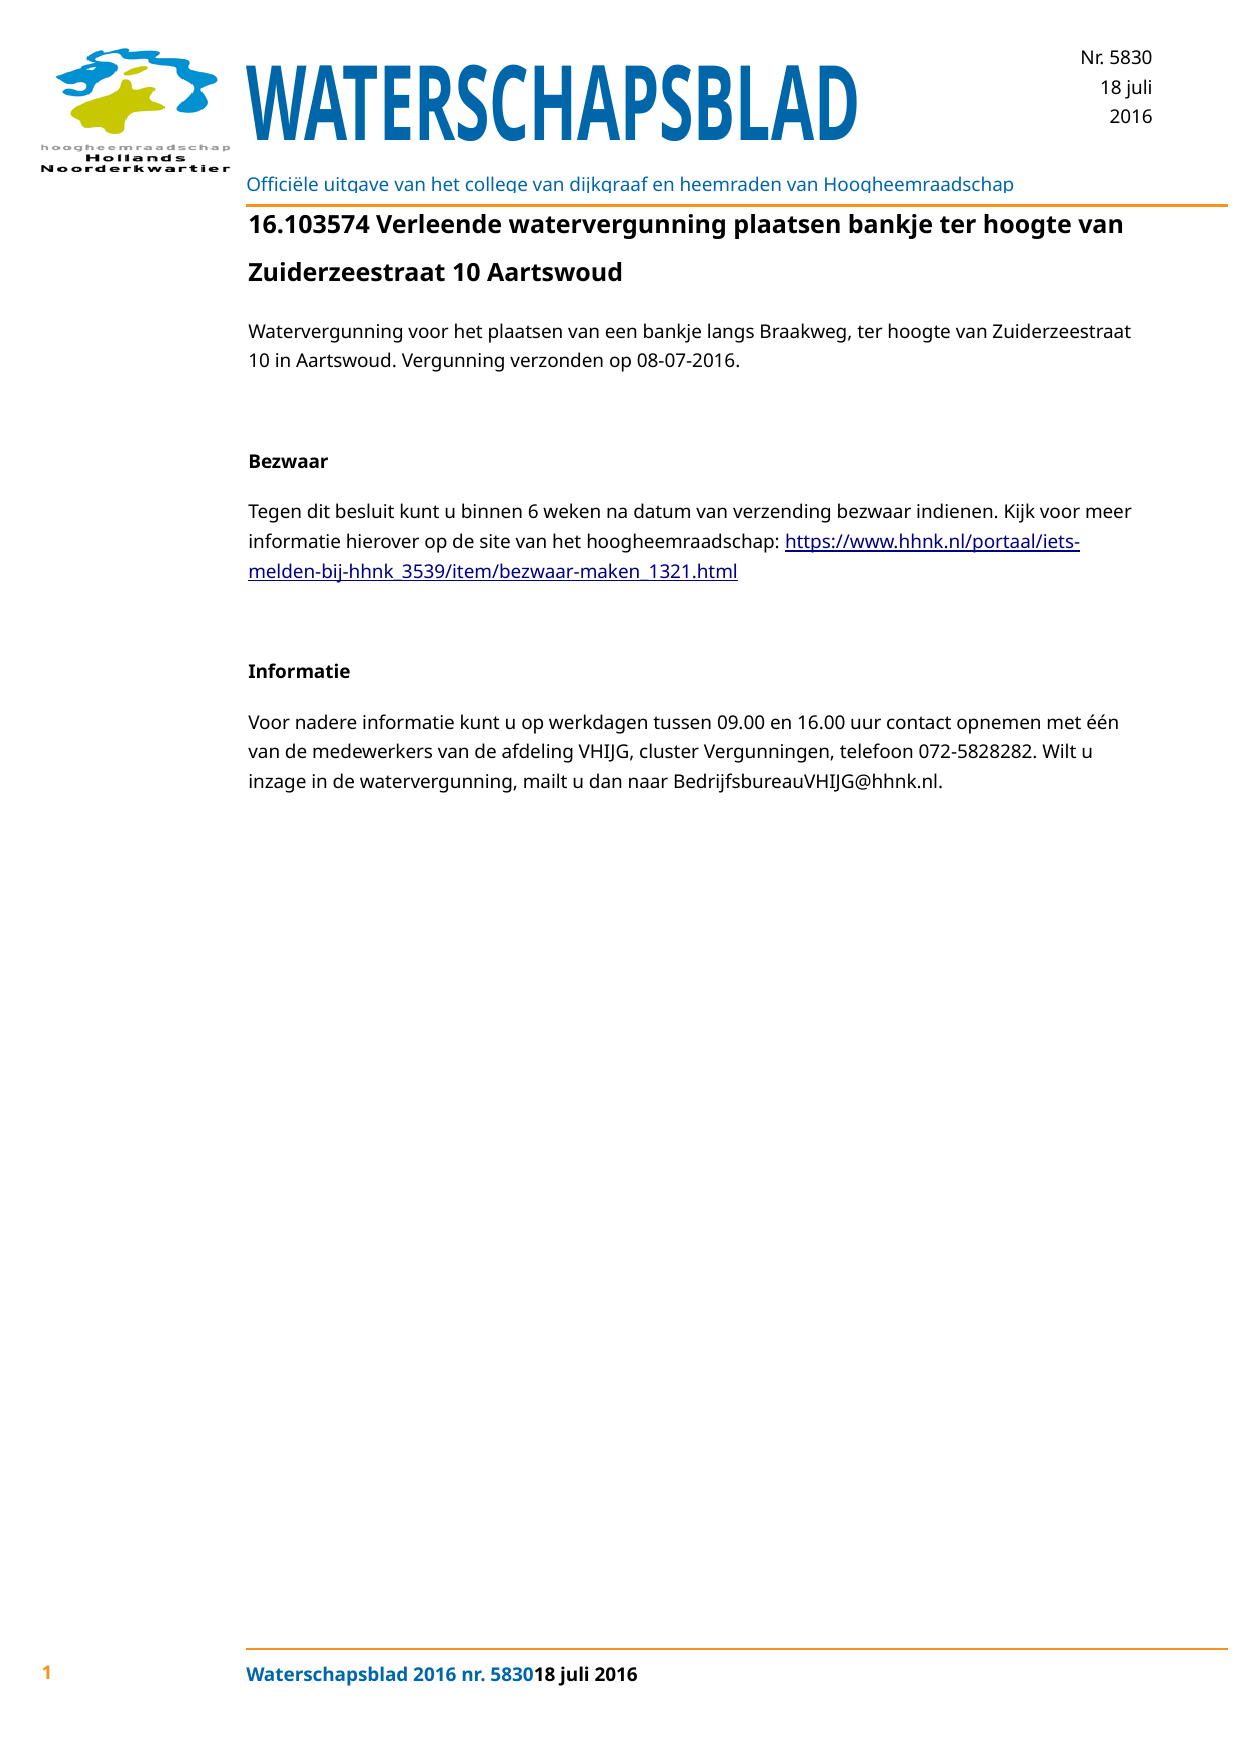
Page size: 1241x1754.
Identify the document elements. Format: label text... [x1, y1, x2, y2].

text Informatie [248, 659, 1152, 684]
text Watervergunning voor het plaatsen van een bankje langs Braakweg, ter hoogte van Zuiderzeestraat 10 in Aartswoud. Vergunning verzonden op 08-07-2016. [248, 318, 1152, 373]
text Bezwaar [248, 448, 1152, 474]
picture [41, 47, 231, 172]
text Tegen dit besluit kunt u binnen 6 weken na datum van verzending bezwaar indienen. Kijk voor meer informatie hierover op de site van het hoogheemraadschap: https://www.hhnk.nl/portaal/iets-melden-bij-hhnk_3539/item/bezwaar-maken_1321.html [248, 499, 1152, 584]
text 16.103574 Verleende watervergunning plaatsen bankje ter hoogte van Zuiderzeestraat 10 Aartswoud [248, 207, 1152, 288]
text Voor nadere informatie kunt u op werkdagen tussen 09.00 en 16.00 uur contact opnemen met één van de medewerkers van de afdeling VHIJG, cluster Vergunningen, telefoon 072-5828282. Wilt u inzage in de watervergunning, mailt u dan naar BedrijfsbureauVHIJG@hhnk.nl. [248, 709, 1152, 794]
